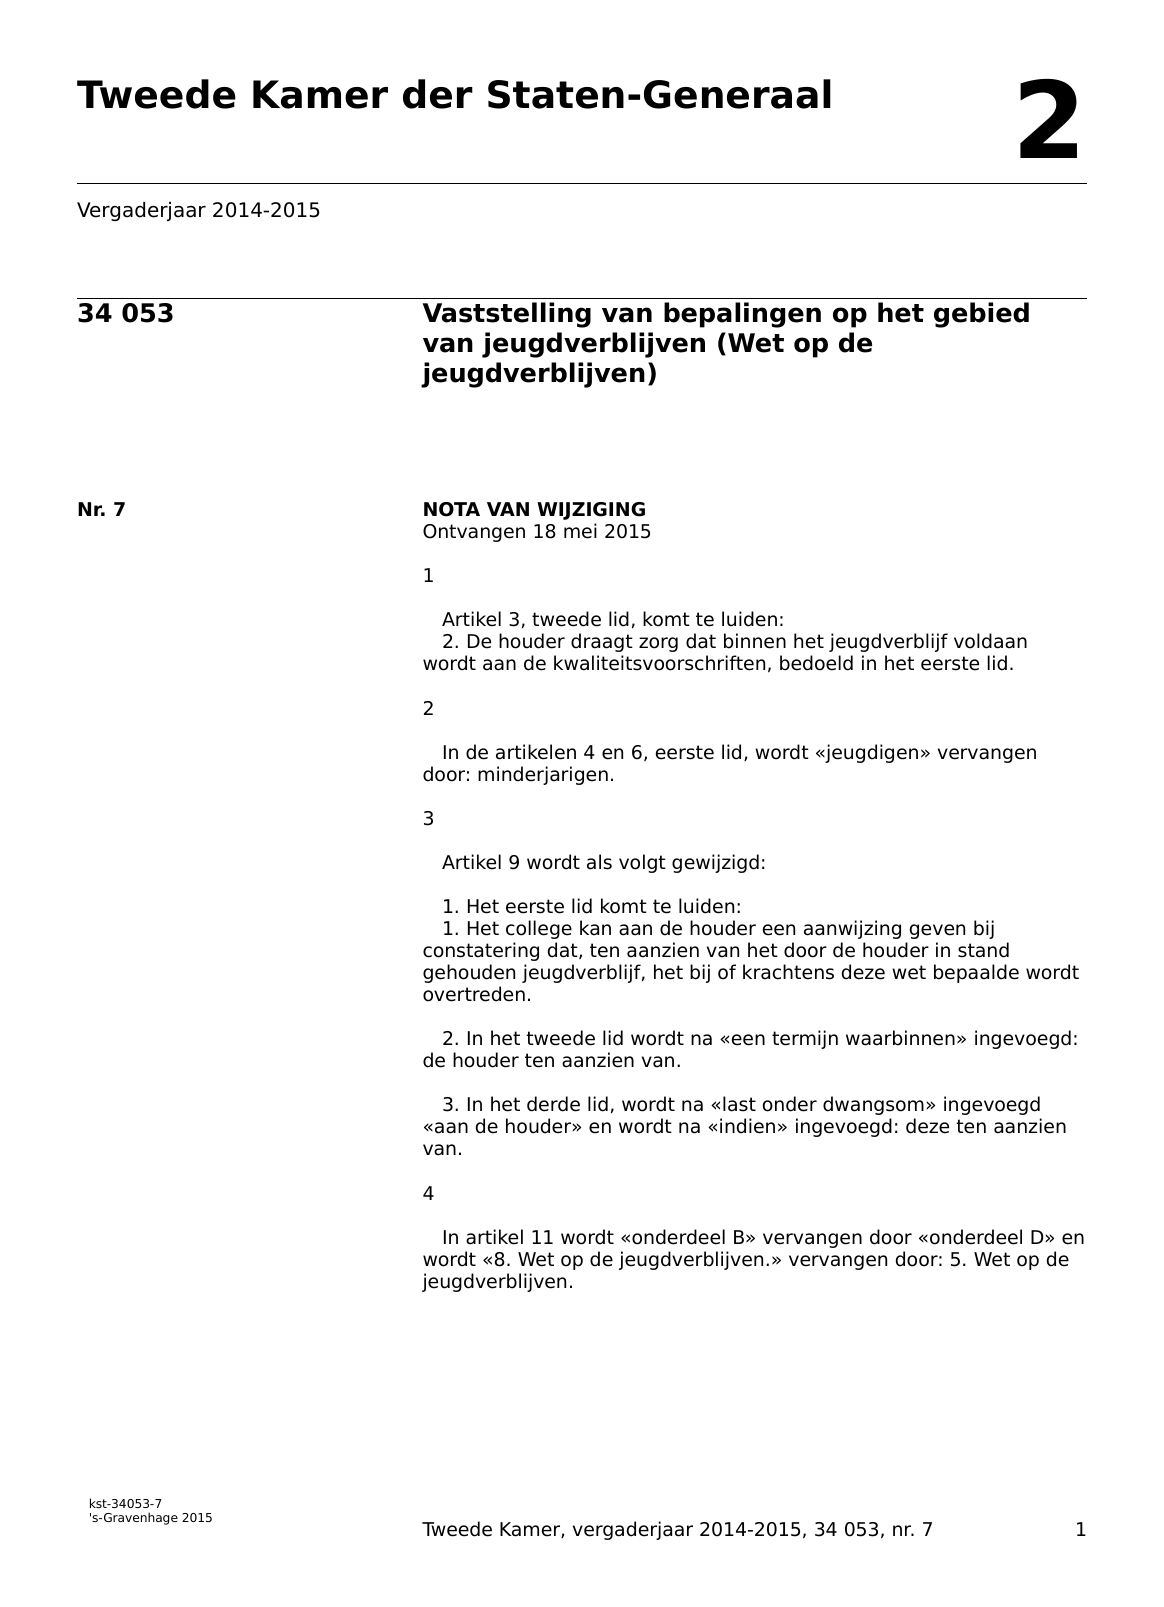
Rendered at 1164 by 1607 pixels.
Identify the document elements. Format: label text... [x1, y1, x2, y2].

table_header Tweede Kamer der Staten-Generaal [77, 59, 886, 183]
subtitle 3 [422, 808, 1087, 830]
text 2. De houder draagt zorg dat binnen het jeugdverblijf voldaan wordt aan de kwaliteitsvoorschriften, bedoeld in het eerste lid. [422, 631, 1087, 675]
subtitle 34 053 Vaststelling van bepalingen op het gebied van jeugdverblijven (Wet op de jeugdverblijven) [77, 299, 1087, 388]
subtitle 4 [422, 1182, 1087, 1204]
text 1. Het eerste lid komt te luiden: [422, 896, 1087, 918]
text Artikel 3, tweede lid, komt te luiden: [422, 609, 1087, 631]
text 1. Het college kan aan de houder een aanwijzing geven bij constatering dat, ten aanzien van het door de houder in stand gehouden jeugdverblijf, het bij of krachtens deze wet bepaalde wordt overtreden. [422, 918, 1087, 1006]
text kst-34053-7 [88, 1497, 323, 1511]
subtitle 2 [422, 697, 1087, 719]
table_cell Vergaderjaar 2014-2015 [77, 184, 1087, 298]
text Artikel 9 wordt als volgt gewijzigd: [422, 852, 1087, 874]
subtitle Nr. 7 NOTA VAN WIJZIGING [77, 499, 1087, 521]
subtitle 1 [422, 565, 1087, 587]
text In de artikelen 4 en 6, eerste lid, wordt «jeugdigen» vervangen door: minderjarigen. [422, 742, 1087, 786]
table_header 2 [886, 59, 1087, 183]
text 2. In het tweede lid wordt na «een termijn waarbinnen» ingevoegd: de houder ten aanzien van. [422, 1028, 1087, 1072]
text 's-Gravenhage 2015 [88, 1511, 323, 1525]
text In artikel 11 wordt «onderdeel B» vervangen door «onderdeel D» en wordt «8. Wet op de jeugdverblijven.» vervangen door: 5. Wet op de jeugdverblijven. [422, 1227, 1087, 1293]
text Ontvangen 18 mei 2015 [422, 521, 1087, 543]
text 3. In het derde lid, wordt na «last onder dwangsom» ingevoegd «aan de houder» en wordt na «indien» ingevoegd: deze ten aanzien van. [422, 1094, 1087, 1160]
